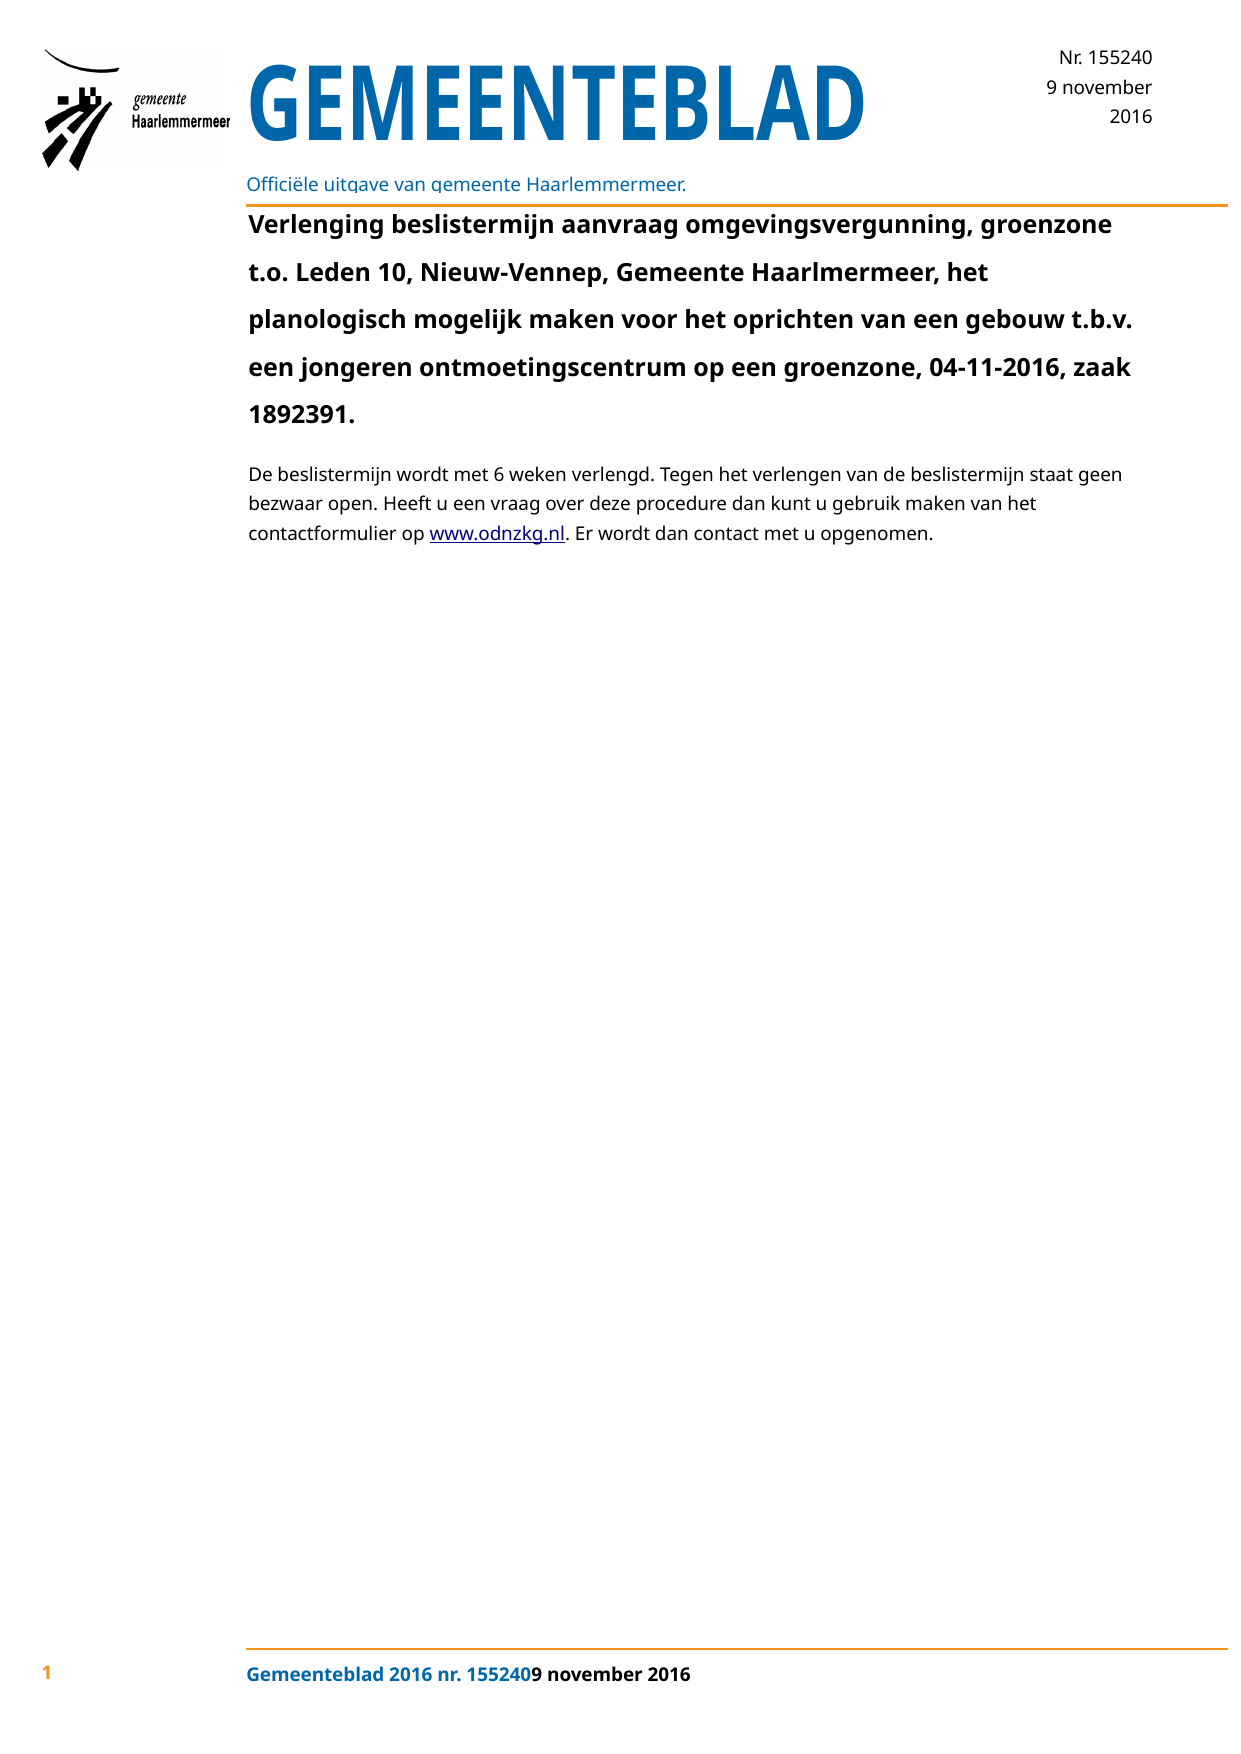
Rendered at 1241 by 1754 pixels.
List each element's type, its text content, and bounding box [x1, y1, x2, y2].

text De beslistermijn wordt met 6 weken verlengd. Tegen het verlengen van de beslistermijn staat geen bezwaar open. Heeft u een vraag over deze procedure dan kunt u gebruik maken van het contactformulier op www.odnzkg.nl. Er wordt dan contact met u opgenomen. [248, 461, 1152, 546]
picture [41, 47, 231, 172]
text Verlenging beslistermijn aanvraag omgevingsvergunning, groenzone t.o. Leden 10, Nieuw-Vennep, Gemeente Haarlmermeer, het planologisch mogelijk maken voor het oprichten van een gebouw t.b.v. een jongeren ontmoetingscentrum op een groenzone, 04-11-2016, zaak 1892391. [248, 207, 1152, 431]
